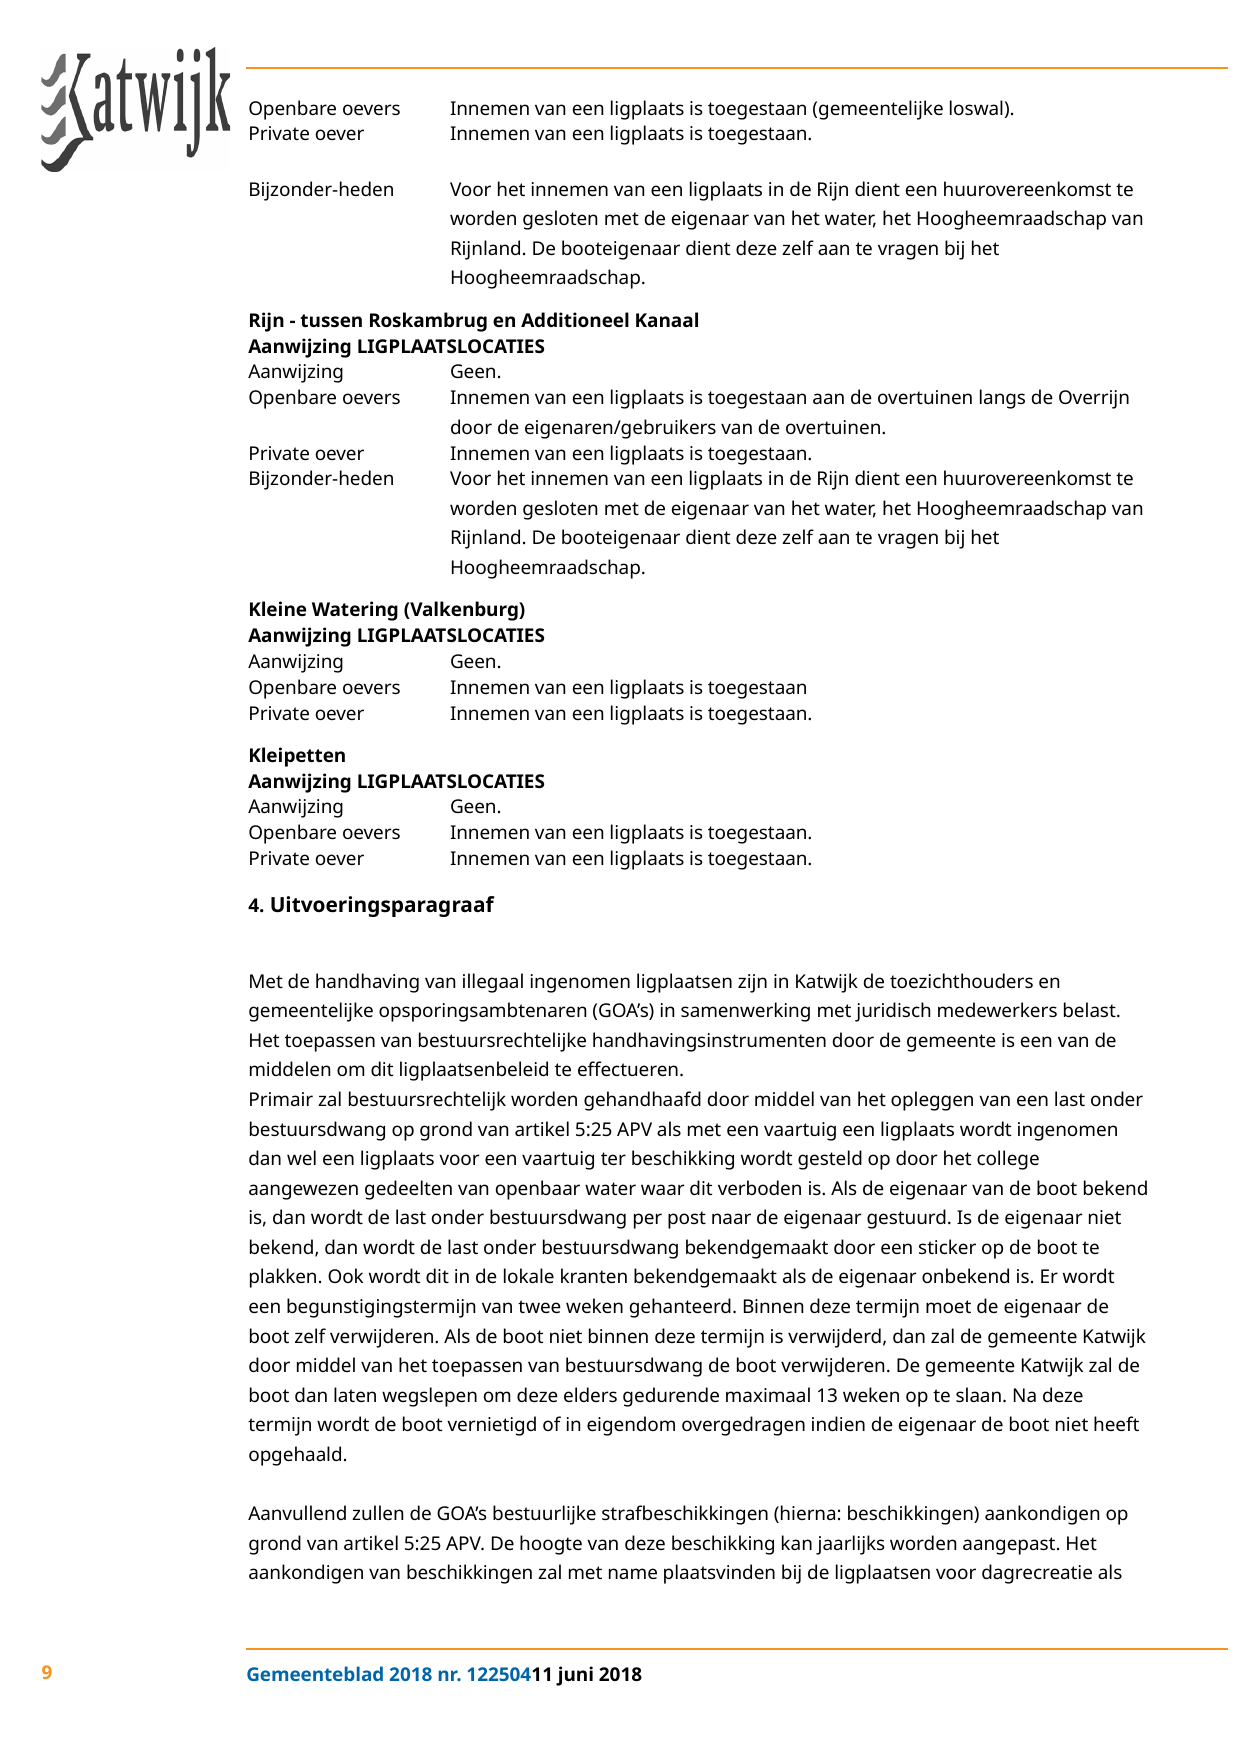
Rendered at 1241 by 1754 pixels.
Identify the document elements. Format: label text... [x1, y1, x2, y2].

table_cell Innemen van een ligplaats is toegestaan aan de overtuinen langs de Overrijn door de eigenaren/gebruikers van de overtuinen. [450, 384, 1152, 440]
table_cell Geen. [450, 359, 1152, 384]
table_cell Openbare oevers [248, 95, 450, 121]
text Kleine Watering (Valkenburg) [248, 597, 1152, 622]
text Aanvullend zullen de GOA’s bestuurlijke strafbeschikkingen (hierna: beschikkingen) aankondigen op grond van artikel 5:25 APV. De hoogte van deze beschikking kan jaarlijks worden aangepast. Het aankondigen van beschikkingen zal met name plaatsvinden bij de ligplaatsen voor dagrecreatie als [248, 1500, 1152, 1585]
table_cell Innemen van een ligplaats is toegestaan. [450, 121, 1152, 176]
text Met de handhaving van illegaal ingenomen ligplaatsen zijn in Katwijk de toezichthouders en gemeentelijke opsporingsambtenaren (GOA’s) in samenwerking met juridisch medewerkers belast. Het toepassen van bestuursrechtelijke handhavingsinstrumenten door de gemeente is een van de middelen om dit ligplaatsenbeleid te effectueren. [248, 968, 1152, 1082]
table_cell Private oever [248, 700, 450, 725]
table_cell Geen. [450, 794, 1152, 819]
table_header Aanwijzing LIGPLAATSLOCATIES [248, 623, 1152, 648]
table_cell Innemen van een ligplaats is toegestaan (gemeentelijke loswal). [450, 95, 1152, 121]
table_cell Openbare oevers [248, 820, 450, 845]
text 4. Uitvoeringsparagraaf [248, 890, 1152, 919]
table_cell Openbare oevers [248, 384, 450, 440]
table_header Aanwijzing LIGPLAATSLOCATIES [248, 333, 1152, 359]
table_cell Private oever [248, 440, 450, 465]
table_cell Innemen van een ligplaats is toegestaan. [450, 700, 1152, 725]
picture [41, 47, 231, 172]
table_cell Innemen van een ligplaats is toegestaan. [450, 440, 1152, 465]
table_cell Aanwijzing [248, 794, 450, 819]
table_cell Aanwijzing [248, 648, 450, 674]
table_cell Voor het innemen van een ligplaats in de Rijn dient een huurovereenkomst te worden gesloten met de eigenaar van het water, het Hoogheemraadschap van Rijnland. De booteigenaar dient deze zelf aan te vragen bij het Hoogheemraadschap. [450, 465, 1152, 580]
table_header Aanwijzing LIGPLAATSLOCATIES [248, 768, 1152, 794]
table_cell Innemen van een ligplaats is toegestaan [450, 674, 1152, 700]
table_cell Innemen van een ligplaats is toegestaan. [450, 820, 1152, 845]
text Kleipetten [248, 742, 1152, 768]
text Rijn - tussen Roskambrug en Additioneel Kanaal [248, 307, 1152, 333]
table_cell Private oever [248, 121, 450, 176]
table_cell Bijzonder-heden [248, 176, 450, 290]
table_cell Voor het innemen van een ligplaats in de Rijn dient een huurovereenkomst te worden gesloten met de eigenaar van het water, het Hoogheemraadschap van Rijnland. De booteigenaar dient deze zelf aan te vragen bij het Hoogheemraadschap. [450, 176, 1152, 290]
text Primair zal bestuursrechtelijk worden gehandhaafd door middel van het opleggen van een last onder bestuursdwang op grond van artikel 5:25 APV als met een vaartuig een ligplaats wordt ingenomen dan wel een ligplaats voor een vaartuig ter beschikking wordt gesteld op door het college aangewezen gedeelten van openbaar water waar dit verboden is. Als de eigenaar van de boot bekend is, dan wordt de last onder bestuursdwang per post naar de eigenaar gestuurd. Is de eigenaar niet bekend, dan wordt de last onder bestuursdwang bekendgemaakt door een sticker op de boot te plakken. Ook wordt dit in de lokale kranten bekendgemaakt als de eigenaar onbekend is. Er wordt een begunstigingstermijn van twee weken gehanteerd. Binnen deze termijn moet de eigenaar de boot zelf verwijderen. Als de boot niet binnen deze termijn is verwijderd, dan zal de gemeente Katwijk door middel van het toepassen van bestuursdwang de boot verwijderen. De gemeente Katwijk zal de boot dan laten wegslepen om deze elders gedurende maximaal 13 weken op te slaan. Na deze termijn wordt de boot vernietigd of in eigendom overgedragen indien de eigenaar de boot niet heeft opgehaald. [248, 1086, 1152, 1467]
table_cell Openbare oevers [248, 674, 450, 700]
table_cell Private oever [248, 845, 450, 871]
table_cell Aanwijzing [248, 359, 450, 384]
table_cell Bijzonder-heden [248, 465, 450, 580]
table_cell Innemen van een ligplaats is toegestaan. [450, 845, 1152, 871]
table_cell Geen. [450, 648, 1152, 674]
